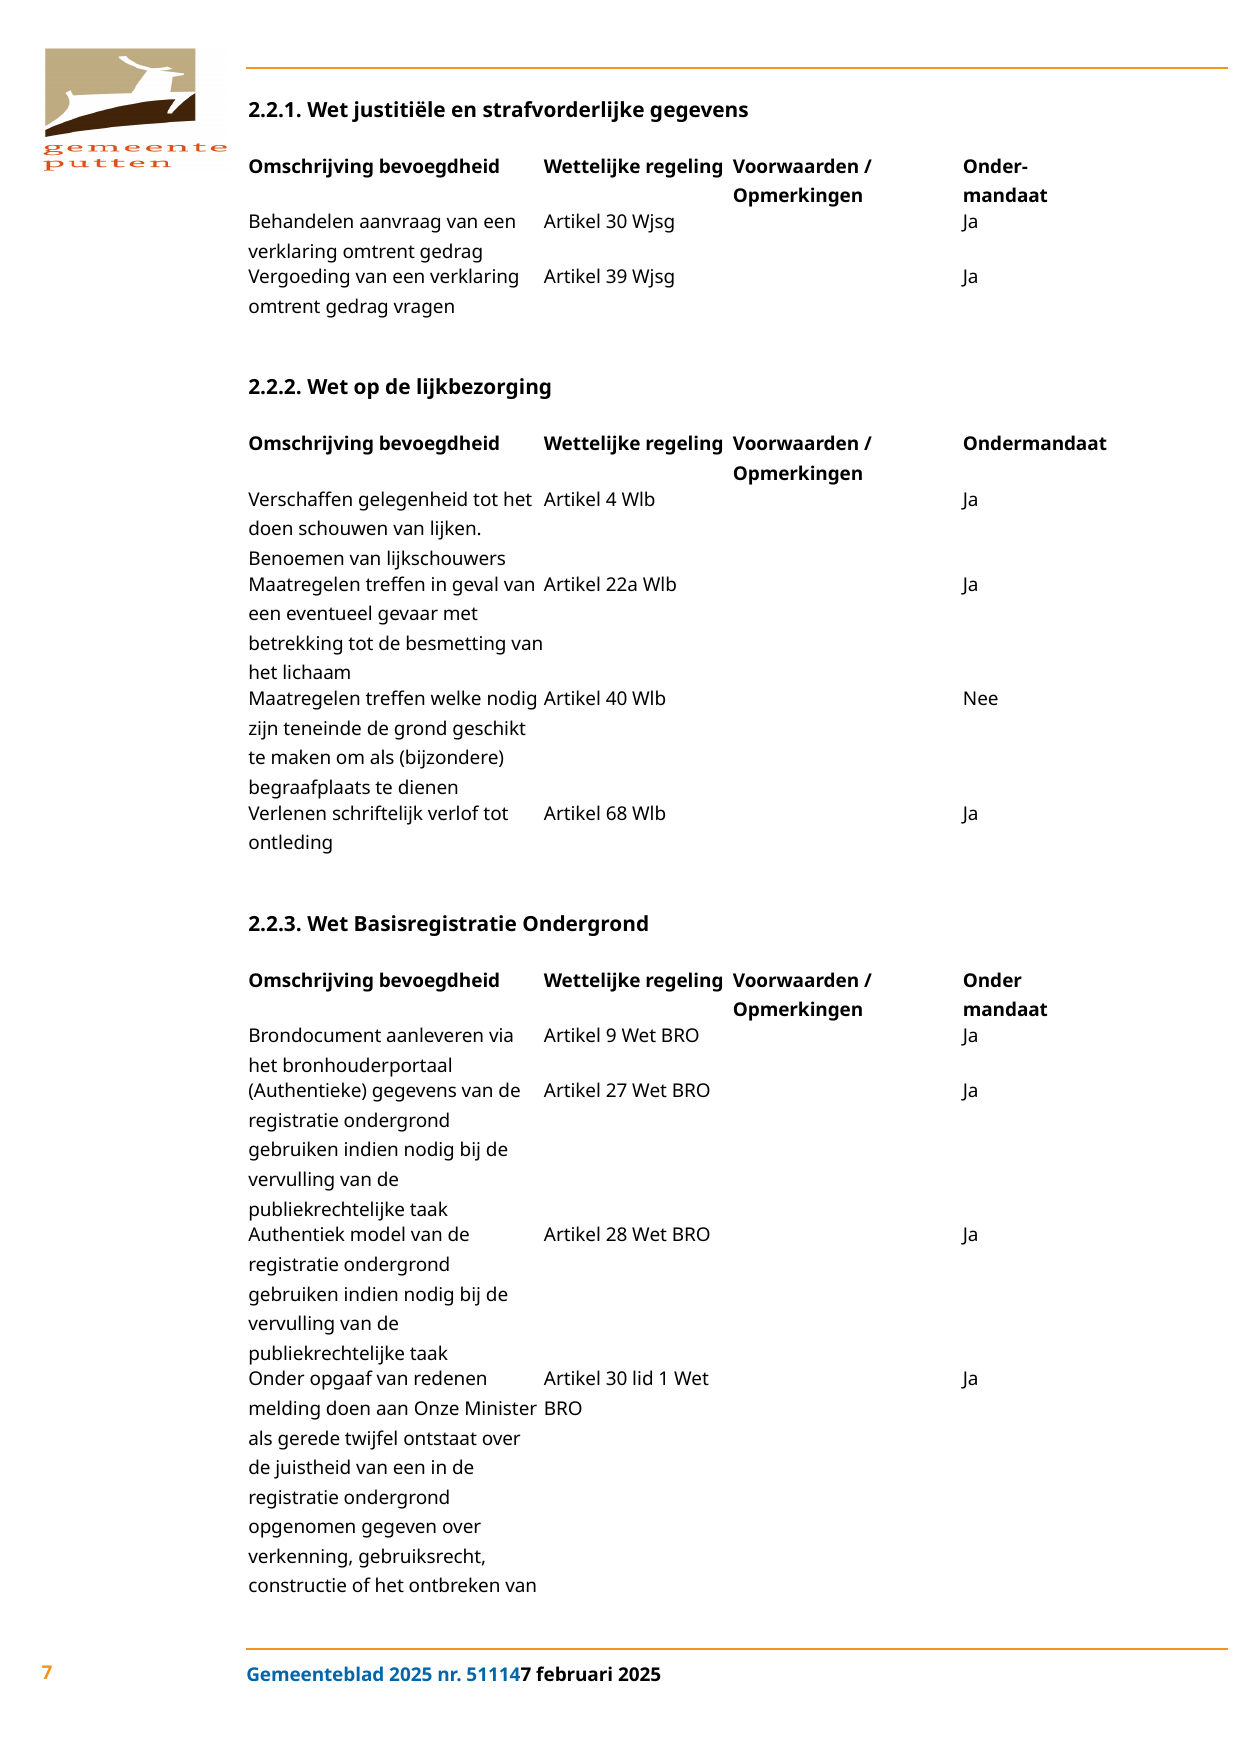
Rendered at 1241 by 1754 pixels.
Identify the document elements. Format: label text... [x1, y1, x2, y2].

table_cell Ja [963, 571, 1152, 685]
table_cell Maatregelen treffen in geval van een eventueel gevaar met betrekking tot de besmetting van het lichaam [248, 571, 544, 685]
table_cell [733, 1366, 963, 1598]
table_cell Ja [963, 1078, 1152, 1222]
table_cell Artikel 22a Wlb [544, 571, 733, 685]
table_cell [733, 800, 963, 855]
table_header Voorwaarden / Opmerkingen [733, 967, 963, 1022]
table_cell Onder opgaaf van redenen melding doen aan Onze Minister als gerede twijfel ontstaat over de juistheid van een in de registratie ondergrond opgenomen gegeven over verkenning, gebruiksrecht, constructie of het ontbreken van [248, 1366, 544, 1598]
table_cell Ja [963, 1222, 1152, 1366]
picture [41, 47, 231, 172]
table_cell Behandelen aanvraag van een verklaring omtrent gedrag [248, 208, 544, 263]
table_cell Ja [963, 1022, 1152, 1077]
table_cell Ja [963, 1366, 1152, 1598]
table_header Voorwaarden / Opmerkingen [733, 153, 963, 208]
table_cell Artikel 30 Wjsg [544, 208, 733, 263]
table_header Omschrijving bevoegdheid [248, 967, 544, 1022]
table_cell Authentiek model van de registratie ondergrond gebruiken indien nodig bij de vervulling van de publiekrechtelijke taak [248, 1222, 544, 1366]
table_cell Artikel 40 Wlb [544, 685, 733, 800]
table_cell Artikel 27 Wet BRO [544, 1078, 733, 1222]
text 2.2.1. Wet justitiële en strafvorderlijke gegevens [248, 95, 1152, 123]
table_cell [733, 264, 963, 319]
table_cell [733, 1022, 963, 1077]
table_header Wettelijke regeling [544, 153, 733, 208]
table_header Onder- mandaat [963, 153, 1152, 208]
table_cell Nee [963, 685, 1152, 800]
table_header Ondermandaat [963, 431, 1152, 486]
table_cell Ja [963, 264, 1152, 319]
table_cell Ja [963, 486, 1152, 571]
table_cell Maatregelen treffen welke nodig zijn teneinde de grond geschikt te maken om als (bijzondere) begraafplaats te dienen [248, 685, 544, 800]
table_cell Vergoeding van een verklaring omtrent gedrag vragen [248, 264, 544, 319]
table_cell Artikel 28 Wet BRO [544, 1222, 733, 1366]
text 2.2.2. Wet op de lijkbezorging [248, 372, 1152, 401]
table_cell (Authentieke) gegevens van de registratie ondergrond gebruiken indien nodig bij de vervulling van de publiekrechtelijke taak [248, 1078, 544, 1222]
text 2.2.3. Wet Basisregistratie Ondergrond [248, 909, 1152, 937]
table_cell [733, 1078, 963, 1222]
table_cell Ja [963, 800, 1152, 855]
table_header Omschrijving bevoegdheid [248, 153, 544, 208]
table_cell [733, 208, 963, 263]
table_cell [733, 685, 963, 800]
table_cell Artikel 30 lid 1 Wet BRO [544, 1366, 733, 1598]
table_cell [733, 1222, 963, 1366]
table_cell Verlenen schriftelijk verlof tot ontleding [248, 800, 544, 855]
table_cell Artikel 68 Wlb [544, 800, 733, 855]
table_header Onder mandaat [963, 967, 1152, 1022]
table_cell [733, 571, 963, 685]
table_cell Artikel 4 Wlb [544, 486, 733, 571]
table_cell Ja [963, 208, 1152, 263]
table_cell [733, 486, 963, 571]
table_header Omschrijving bevoegdheid [248, 431, 544, 486]
table_header Voorwaarden / Opmerkingen [733, 431, 963, 486]
table_header Wettelijke regeling [544, 967, 733, 1022]
table_cell Brondocument aanleveren via het bronhouderportaal [248, 1022, 544, 1077]
table_cell Verschaffen gelegenheid tot het doen schouwen van lijken. Benoemen van lijkschouwers [248, 486, 544, 571]
table_cell Artikel 39 Wjsg [544, 264, 733, 319]
table_header Wettelijke regeling [544, 431, 733, 486]
table_cell Artikel 9 Wet BRO [544, 1022, 733, 1077]
